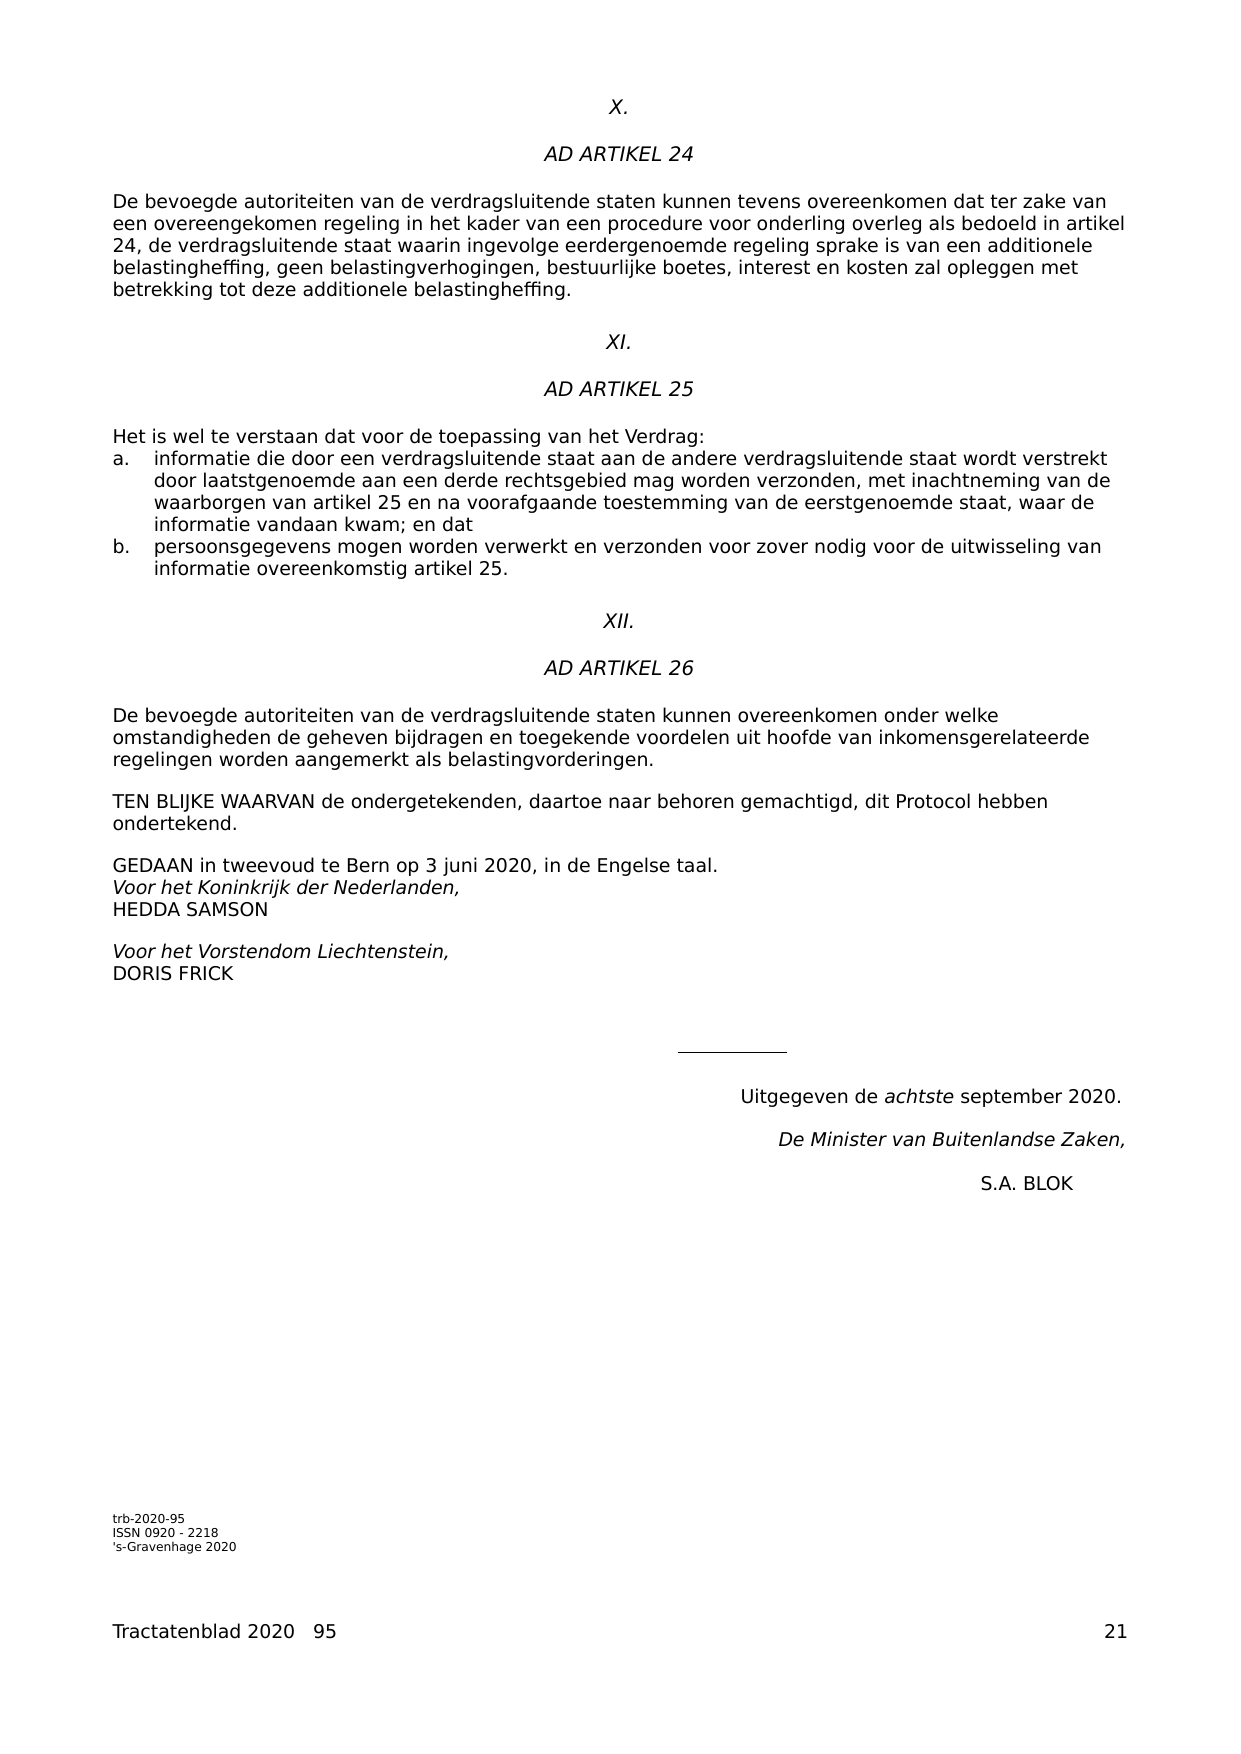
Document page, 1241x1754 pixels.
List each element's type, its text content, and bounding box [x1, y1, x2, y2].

subtitle XII. AD ARTIKEL 26 [112, 610, 1128, 680]
text De Minister van Buitenlandse Zaken, S.A. BLOK [112, 1128, 1128, 1194]
text Het is wel te verstaan dat voor de toepassing van het Verdrag: [112, 426, 1128, 448]
text b. persoonsgegevens mogen worden verwerkt en verzonden voor zover nodig voor de uitwisseling van informatie overeenkomstig artikel 25. [112, 536, 1128, 580]
text Voor het Vorstendom Liechtenstein, DORIS FRICK [112, 941, 1128, 984]
subtitle XI. AD ARTIKEL 25 [112, 331, 1128, 401]
text a. informatie die door een verdragsluitende staat aan de andere verdragsluitende staat wordt verstrekt door laatstgenoemde aan een derde rechtsgebied mag worden verzonden, met inachtneming van de waarborgen van artikel 25 en na voorafgaande toestemming van de eerstgenoemde staat, waar de informatie vandaan kwam; en dat [112, 448, 1128, 536]
text 's-Gravenhage 2020 [112, 1540, 346, 1554]
text TEN BLIJKE WAARVAN de ondergetekenden, daartoe naar behoren gemachtigd, dit Protocol hebben ondertekend. [112, 791, 1128, 834]
text De bevoegde autoriteiten van de verdragsluitende staten kunnen tevens overeenkomen dat ter zake van een overeengekomen regeling in het kader van een procedure voor onderling overleg als bedoeld in artikel 24, de verdragsluitende staat waarin ingevolge eerdergenoemde regeling sprake is van een additionele belastingheffing, geen belastingverhogingen, bestuurlijke boetes, interest en kosten zal opleggen met betrekking tot deze additionele belastingheffing. [112, 191, 1128, 301]
subtitle X. AD ARTIKEL 24 [112, 96, 1128, 166]
text Voor het Koninkrijk der Nederlanden, HEDDA SAMSON [112, 877, 1128, 921]
text Uitgegeven de achtste september 2020. [112, 1086, 1128, 1108]
text ISSN 0920 - 2218 [112, 1526, 346, 1540]
text GEDAAN in tweevoud te Bern op 3 juni 2020, in de Engelse taal. [112, 854, 1128, 877]
text trb-2020-95 [112, 1512, 346, 1526]
text De bevoegde autoriteiten van de verdragsluitende staten kunnen overeenkomen onder welke omstandigheden de geheven bijdragen en toegekende voordelen uit hoofde van inkomensgerelateerde regelingen worden aangemerkt als belastingvorderingen. [112, 705, 1128, 771]
